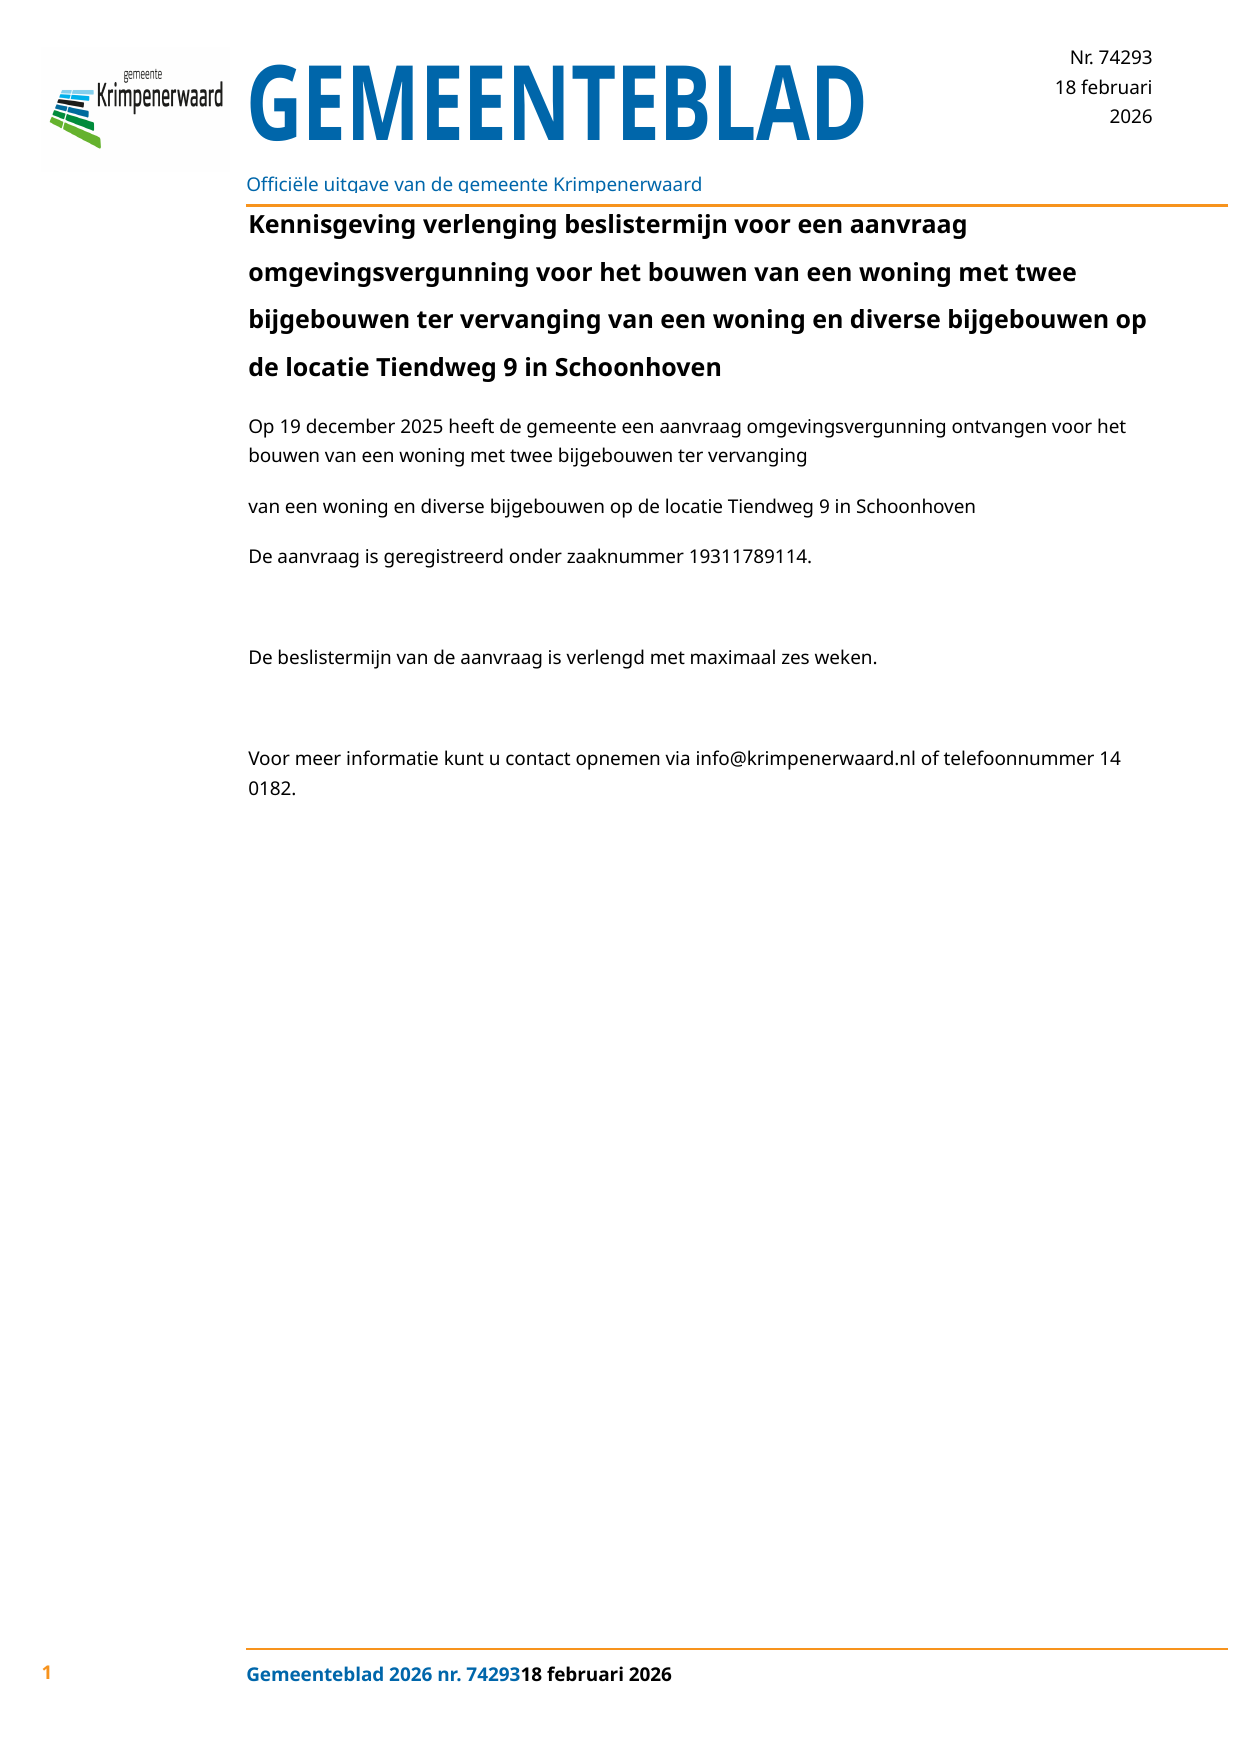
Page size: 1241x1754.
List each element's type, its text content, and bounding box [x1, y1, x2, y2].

text Op 19 december 2025 heeft de gemeente een aanvraag omgevingsvergunning ontvangen voor het bouwen van een woning met twee bijgebouwen ter vervanging [248, 413, 1152, 468]
text De aanvraag is geregistreerd onder zaaknummer 19311789114. [248, 543, 1152, 569]
text van een woning en diverse bijgebouwen op de locatie Tiendweg 9 in Schoonhoven [248, 493, 1152, 519]
picture [41, 47, 231, 172]
text Voor meer informatie kunt u contact opnemen via info@krimpenerwaard.nl of telefoonnummer 14 0182. [248, 745, 1152, 801]
text De beslistermijn van de aanvraag is verlengd met maximaal zes weken. [248, 644, 1152, 670]
text Kennisgeving verlenging beslistermijn voor een aanvraag omgevingsvergunning voor het bouwen van een woning met twee bijgebouwen ter vervanging van een woning en diverse bijgebouwen op de locatie Tiendweg 9 in Schoonhoven [248, 207, 1152, 384]
